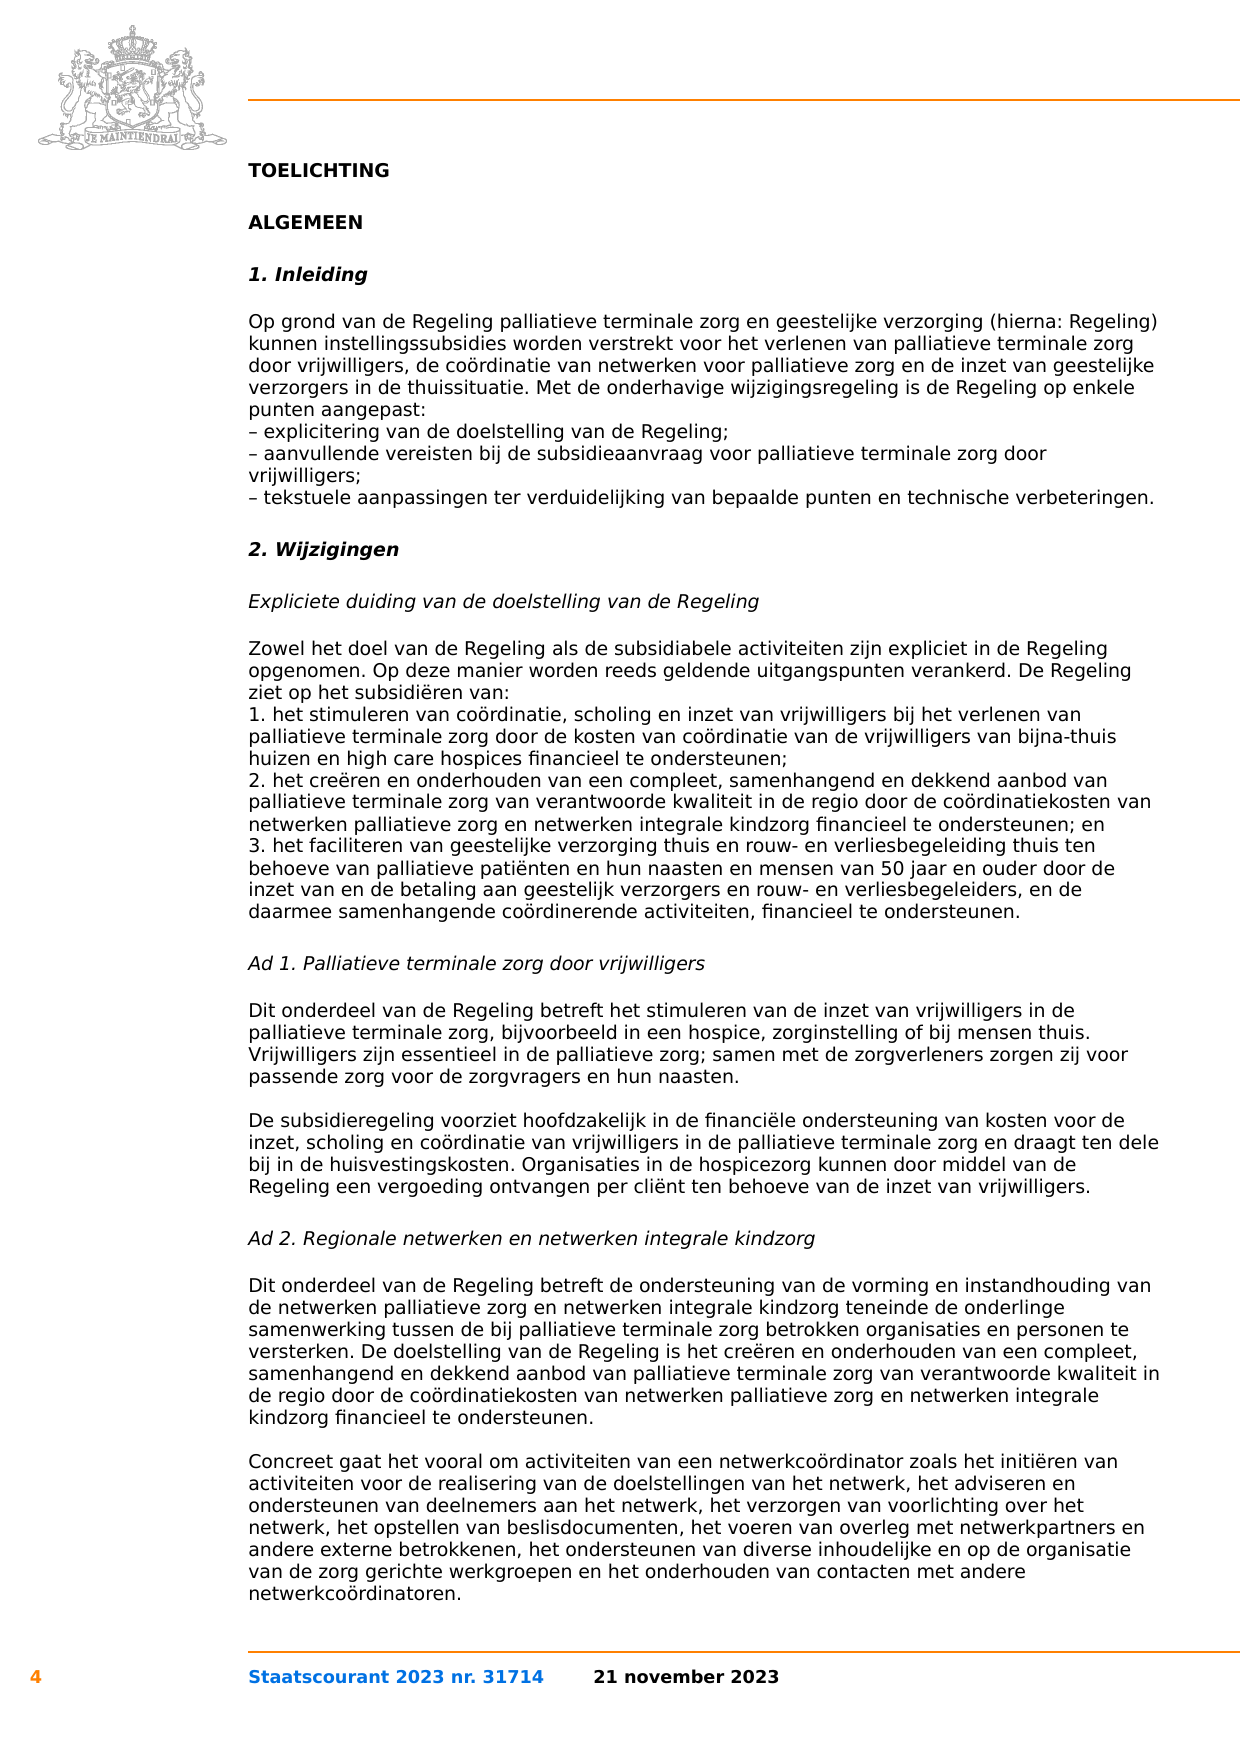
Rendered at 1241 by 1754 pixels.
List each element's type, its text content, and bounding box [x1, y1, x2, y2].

text Zowel het doel van de Regeling als de subsidiabele activiteiten zijn expliciet in de Regeling opgenomen. Op deze manier worden reeds geldende uitgangspunten verankerd. De Regeling ziet op het subsidiëren van: [248, 638, 1163, 703]
text – explicitering van de doelstelling van de Regeling; [248, 421, 1163, 443]
subtitle Ad 2. Regionale netwerken en netwerken integrale kindzorg [248, 1228, 1163, 1250]
text 1. het stimuleren van coördinatie, scholing en inzet van vrijwilligers bij het verlenen van palliatieve terminale zorg door de kosten van coördinatie van de vrijwilligers van bijna-thuis huizen en high care hospices financieel te ondersteunen; [248, 703, 1163, 769]
picture [38, 25, 227, 150]
text Dit onderdeel van de Regeling betreft het stimuleren van de inzet van vrijwilligers in de palliatieve terminale zorg, bijvoorbeeld in een hospice, zorginstelling of bij mensen thuis. Vrijwilligers zijn essentieel in de palliatieve zorg; samen met de zorgverleners zorgen zij voor passende zorg voor de zorgvragers en hun naasten. [248, 1000, 1163, 1088]
text 3. het faciliteren van geestelijke verzorging thuis en rouw- en verliesbegeleiding thuis ten behoeve van palliatieve patiënten en hun naasten en mensen van 50 jaar en ouder door de inzet van en de betaling aan geestelijk verzorgers en rouw- en verliesbegeleiders, en de daarmee samenhangende coördinerende activiteiten, financieel te ondersteunen. [248, 835, 1163, 923]
text – aanvullende vereisten bij de subsidieaanvraag voor palliatieve terminale zorg door vrijwilligers; [248, 443, 1163, 487]
subtitle 1. Inleiding [248, 264, 1163, 286]
subtitle TOELICHTING [248, 160, 1163, 182]
text De subsidieregeling voorziet hoofdzakelijk in de financiële ondersteuning van kosten voor de inzet, scholing en coördinatie van vrijwilligers in de palliatieve terminale zorg en draagt ten dele bij in de huisvestingskosten. Organisaties in de hospicezorg kunnen door middel van de Regeling een vergoeding ontvangen per cliënt ten behoeve van de inzet van vrijwilligers. [248, 1110, 1163, 1198]
text – tekstuele aanpassingen ter verduidelijking van bepaalde punten en technische verbeteringen. [248, 487, 1163, 509]
subtitle Expliciete duiding van de doelstelling van de Regeling [248, 591, 1163, 613]
text 2. het creëren en onderhouden van een compleet, samenhangend en dekkend aanbod van palliatieve terminale zorg van verantwoorde kwaliteit in de regio door de coördinatiekosten van netwerken palliatieve zorg en netwerken integrale kindzorg financieel te ondersteunen; en [248, 769, 1163, 835]
subtitle 2. Wijzigingen [248, 539, 1163, 561]
subtitle Ad 1. Palliatieve terminale zorg door vrijwilligers [248, 953, 1163, 975]
text Op grond van de Regeling palliatieve terminale zorg en geestelijke verzorging (hierna: Regeling) kunnen instellingssubsidies worden verstrekt voor het verlenen van palliatieve terminale zorg door vrijwilligers, de coördinatie van netwerken voor palliatieve zorg en de inzet van geestelijke verzorgers in de thuissituatie. Met de onderhavige wijzigingsregeling is de Regeling op enkele punten aangepast: [248, 311, 1163, 421]
text Concreet gaat het vooral om activiteiten van een netwerkcoördinator zoals het initiëren van activiteiten voor de realisering van de doelstellingen van het netwerk, het adviseren en ondersteunen van deelnemers aan het netwerk, het verzorgen van voorlichting over het netwerk, het opstellen van beslisdocumenten, het voeren van overleg met netwerkpartners en andere externe betrokkenen, het ondersteunen van diverse inhoudelijke en op de organisatie van de zorg gerichte werkgroepen en het onderhouden van contacten met andere netwerkcoördinatoren. [248, 1451, 1163, 1604]
subtitle ALGEMEEN [248, 212, 1163, 234]
text Dit onderdeel van de Regeling betreft de ondersteuning van de vorming en instandhouding van de netwerken palliatieve zorg en netwerken integrale kindzorg teneinde de onderlinge samenwerking tussen de bij palliatieve terminale zorg betrokken organisaties en personen te versterken. De doelstelling van de Regeling is het creëren en onderhouden van een compleet, samenhangend en dekkend aanbod van palliatieve terminale zorg van verantwoorde kwaliteit in de regio door de coördinatiekosten van netwerken palliatieve zorg en netwerken integrale kindzorg financieel te ondersteunen. [248, 1275, 1163, 1429]
